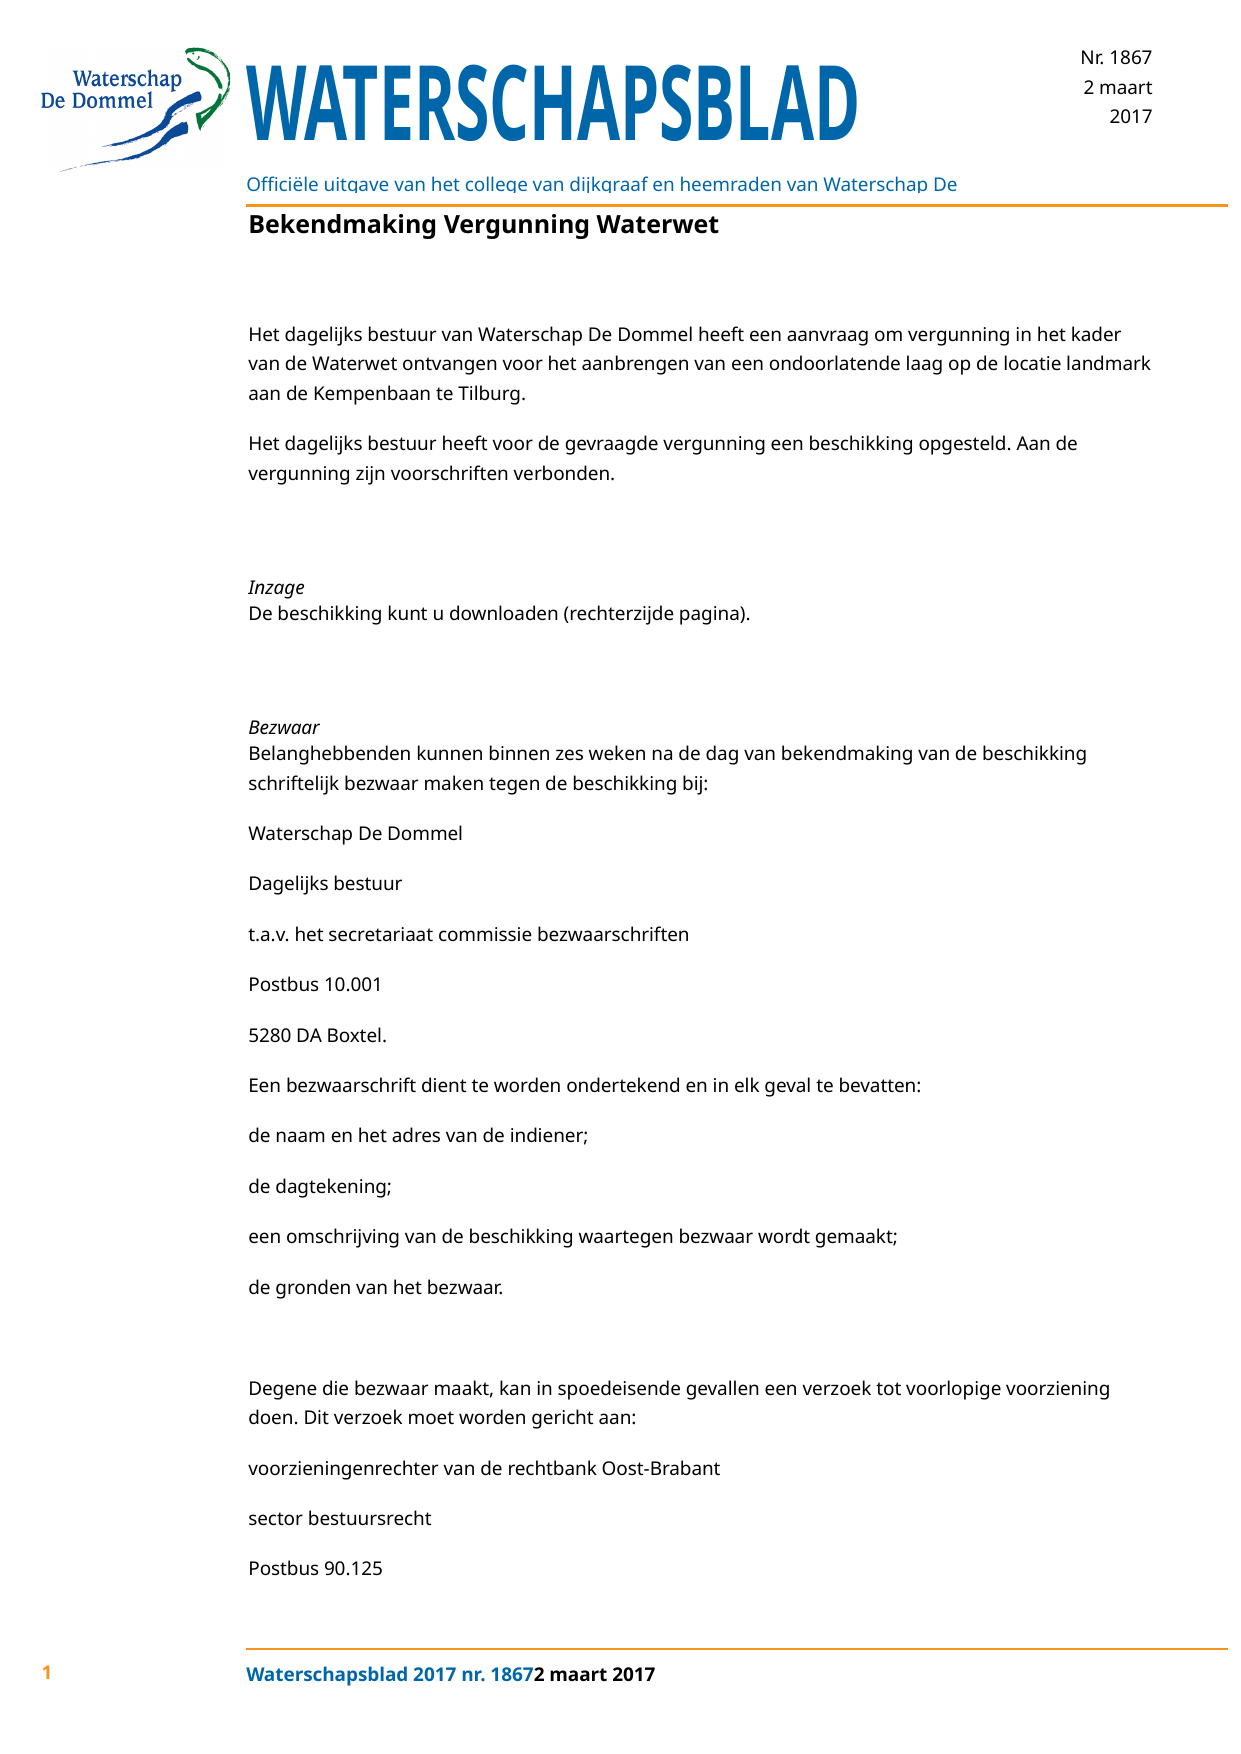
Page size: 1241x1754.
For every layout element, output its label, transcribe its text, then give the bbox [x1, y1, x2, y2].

text Belanghebbenden kunnen binnen zes weken na de dag van bekendmaking van de beschikking schriftelijk bezwaar maken tegen de beschikking bij: [248, 740, 1152, 795]
text Een bezwaarschrift dient te worden ondertekend en in elk geval te bevatten: [248, 1072, 1152, 1098]
text Inzage [248, 574, 1152, 600]
text Waterschap De Dommel [248, 820, 1152, 846]
text Het dagelijks bestuur van Waterschap De Dommel heeft een aanvraag om vergunning in het kader van de Waterwet ontvangen voor het aanbrengen van een ondoorlatende laag op de locatie landmark aan de Kempenbaan te Tilburg. [248, 321, 1152, 406]
text voorzieningenrechter van de rechtbank Oost-Brabant [248, 1455, 1152, 1480]
text de dagtekening; [248, 1173, 1152, 1199]
text sector bestuursrecht [248, 1505, 1152, 1531]
text de gronden van het bezwaar. [248, 1274, 1152, 1299]
text Het dagelijks bestuur heeft voor de gevraagde vergunning een beschikking opgesteld. Aan de vergunning zijn voorschriften verbonden. [248, 430, 1152, 486]
picture [41, 47, 231, 172]
text De beschikking kunt u downloaden (rechterzijde pagina). [248, 600, 1152, 626]
text Degene die bezwaar maakt, kan in spoedeisende gevallen een verzoek tot voorlopige voorziening doen. Dit verzoek moet worden gericht aan: [248, 1375, 1152, 1430]
text 5280 DA Boxtel. [248, 1022, 1152, 1047]
text Postbus 10.001 [248, 971, 1152, 997]
text Bezwaar [248, 714, 1152, 740]
text t.a.v. het secretariaat commissie bezwaarschriften [248, 921, 1152, 947]
text Bekendmaking Vergunning Waterwet [248, 207, 1152, 241]
text Postbus 90.125 [248, 1556, 1152, 1581]
text een omschrijving van de beschikking waartegen bezwaar wordt gemaakt; [248, 1223, 1152, 1249]
text de naam en het adres van de indiener; [248, 1123, 1152, 1148]
text Dagelijks bestuur [248, 871, 1152, 896]
